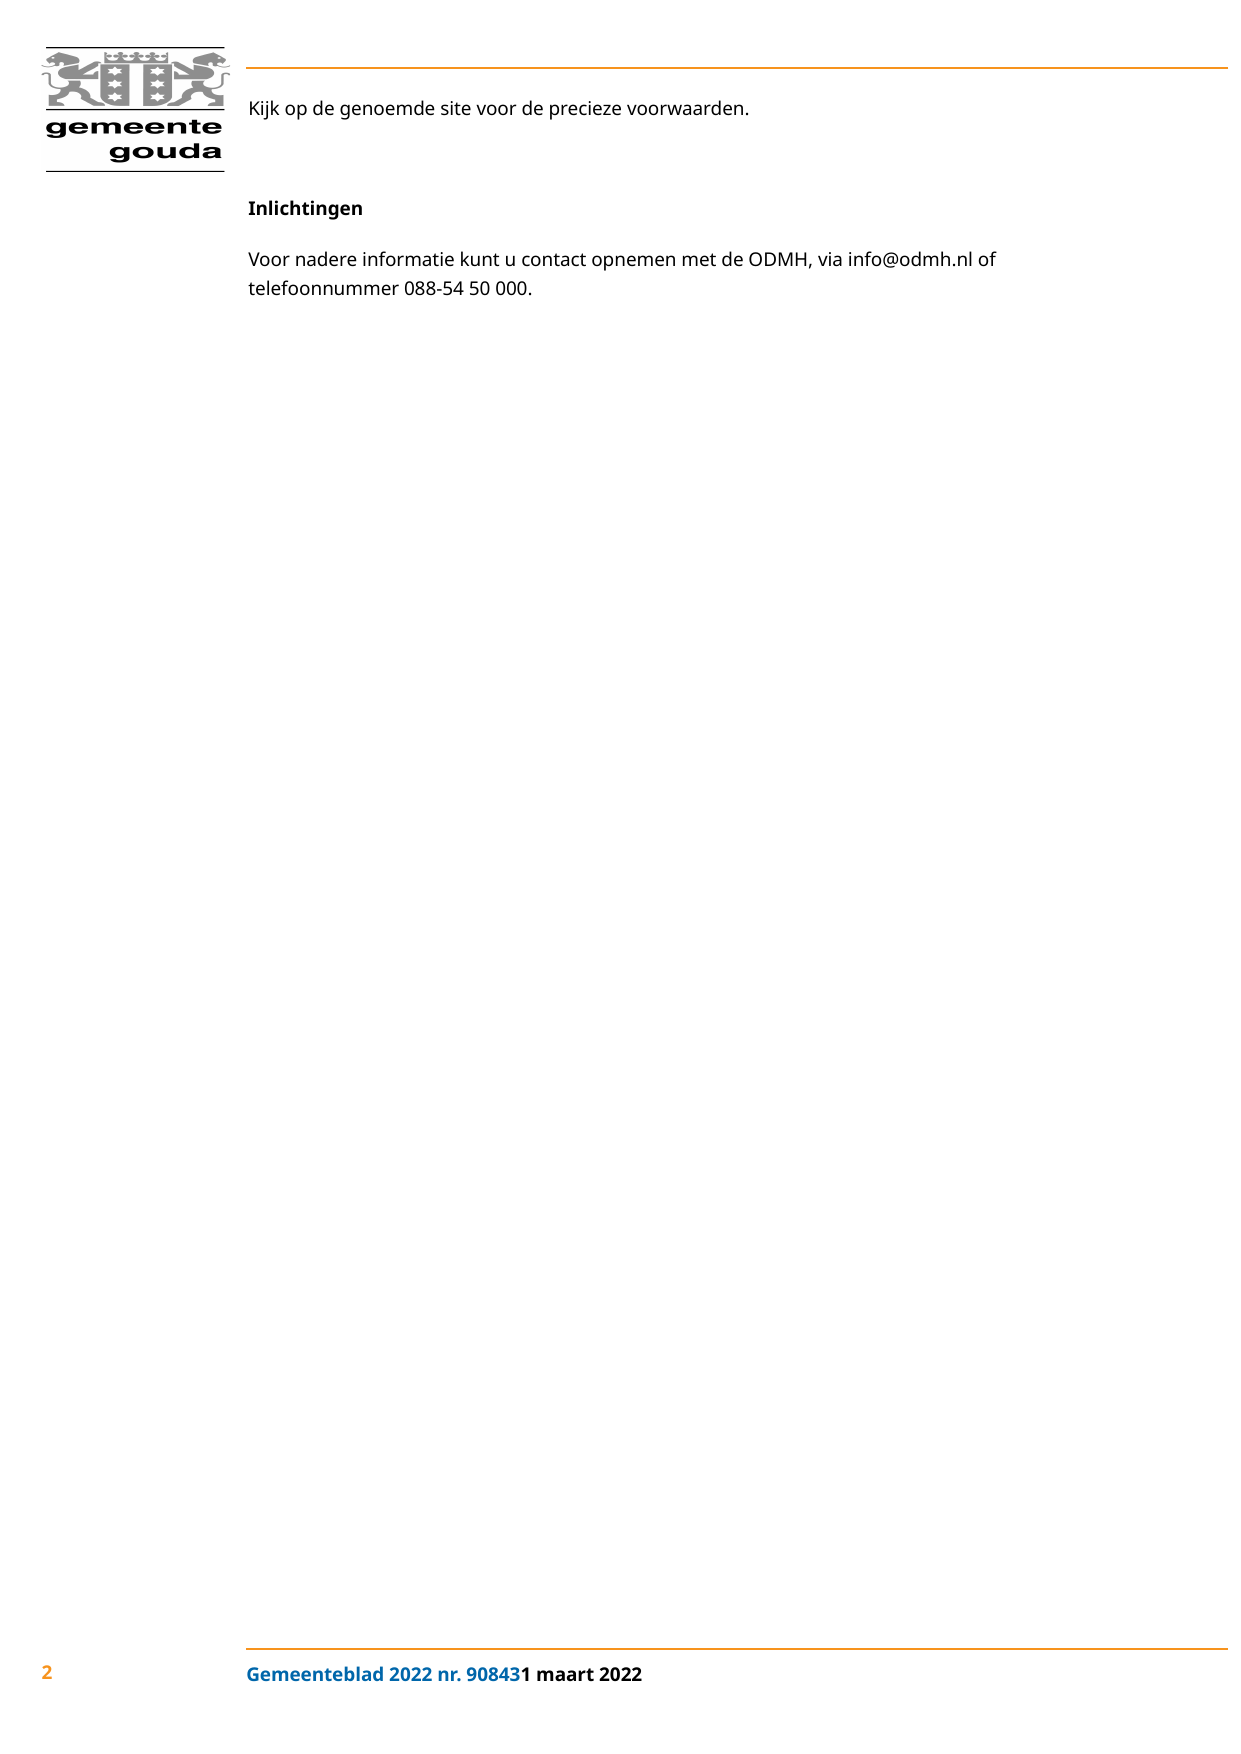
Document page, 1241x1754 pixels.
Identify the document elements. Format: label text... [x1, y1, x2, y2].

text Inlichtingen [248, 196, 1152, 221]
picture [41, 47, 231, 172]
text Kijk op de genoemde site voor de precieze voorwaarden. [248, 95, 1152, 121]
text Voor nadere informatie kunt u contact opnemen met de ODMH, via info@odmh.nl of telefoonnummer 088-54 50 000. [248, 246, 1152, 301]
